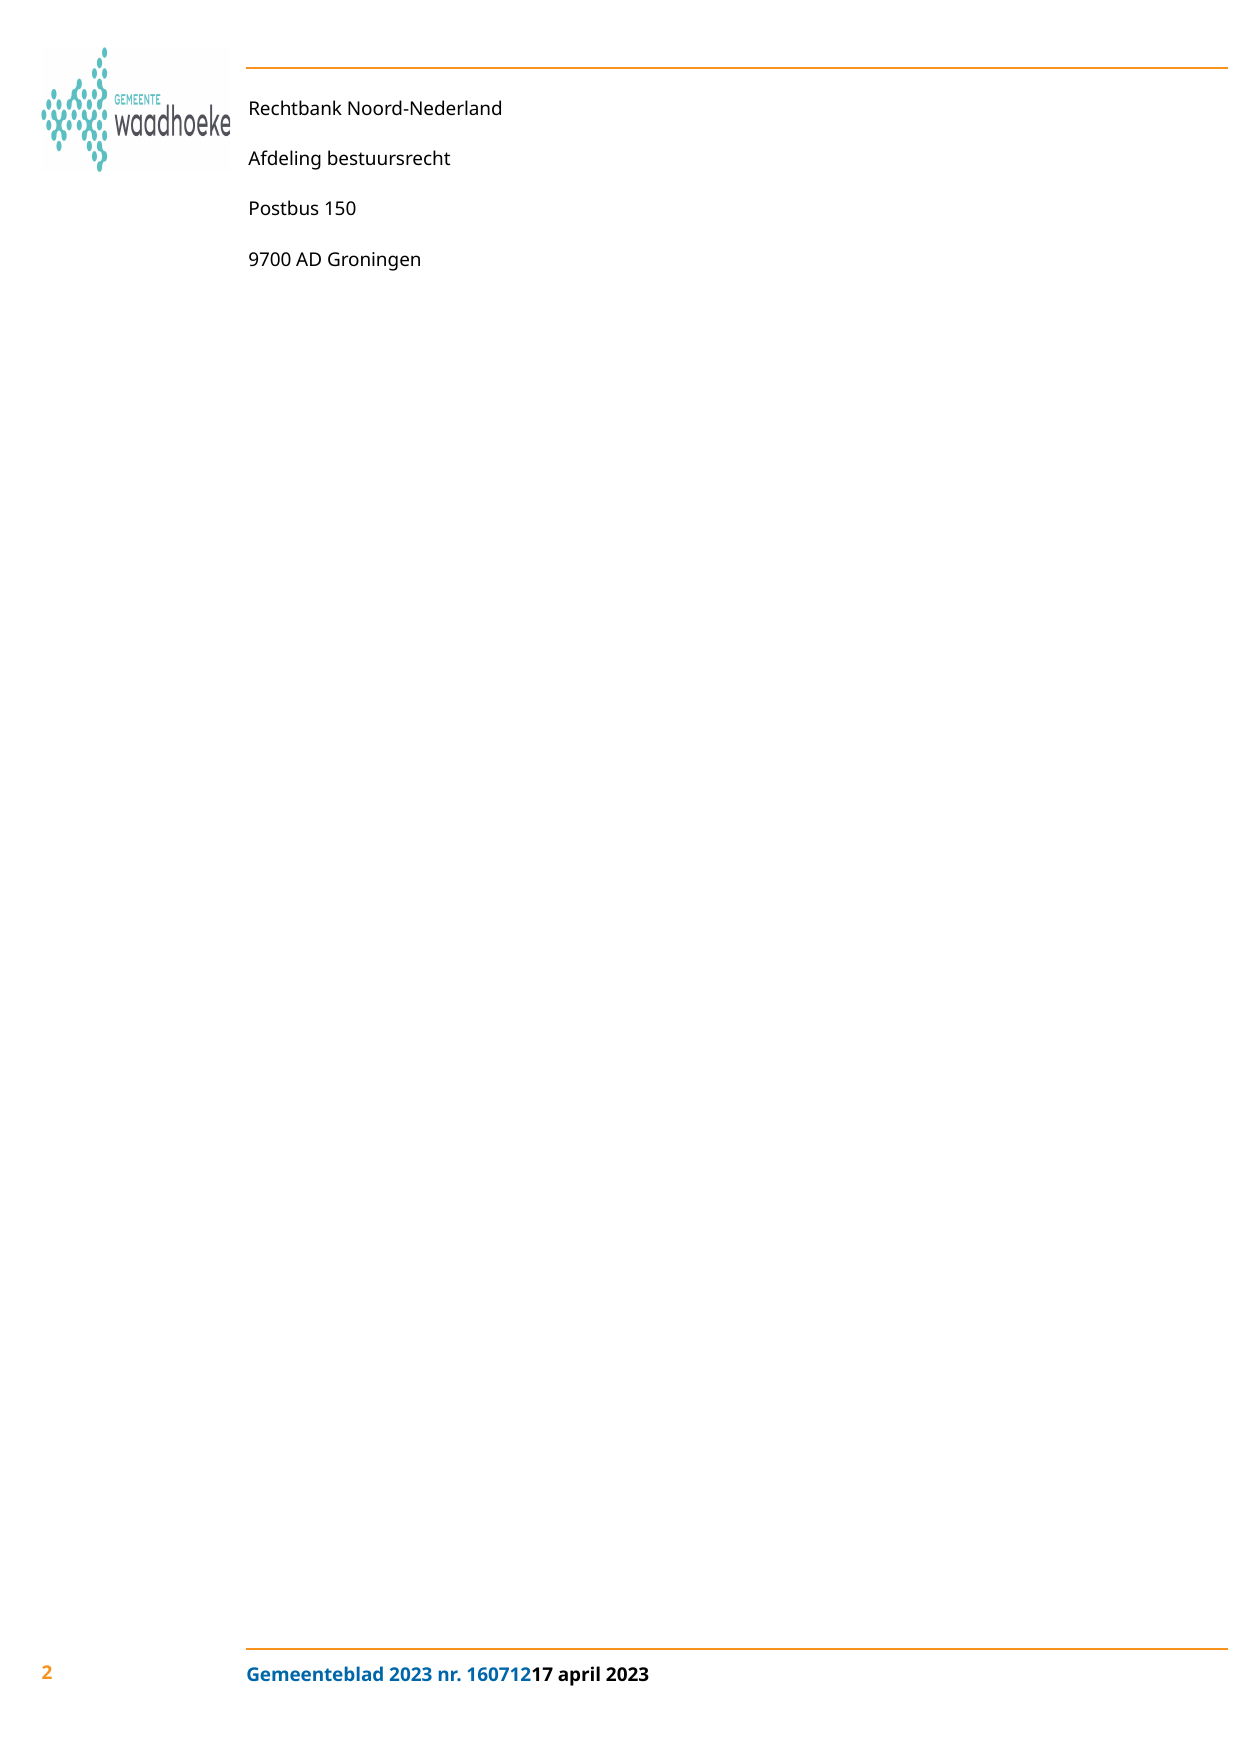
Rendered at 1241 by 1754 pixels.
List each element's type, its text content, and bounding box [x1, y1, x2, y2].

text Postbus 150 [248, 196, 1152, 221]
text Rechtbank Noord-Nederland [248, 95, 1152, 121]
text Afdeling bestuursrecht [248, 145, 1152, 171]
picture [41, 47, 231, 172]
text 9700 AD Groningen [248, 246, 1152, 272]
